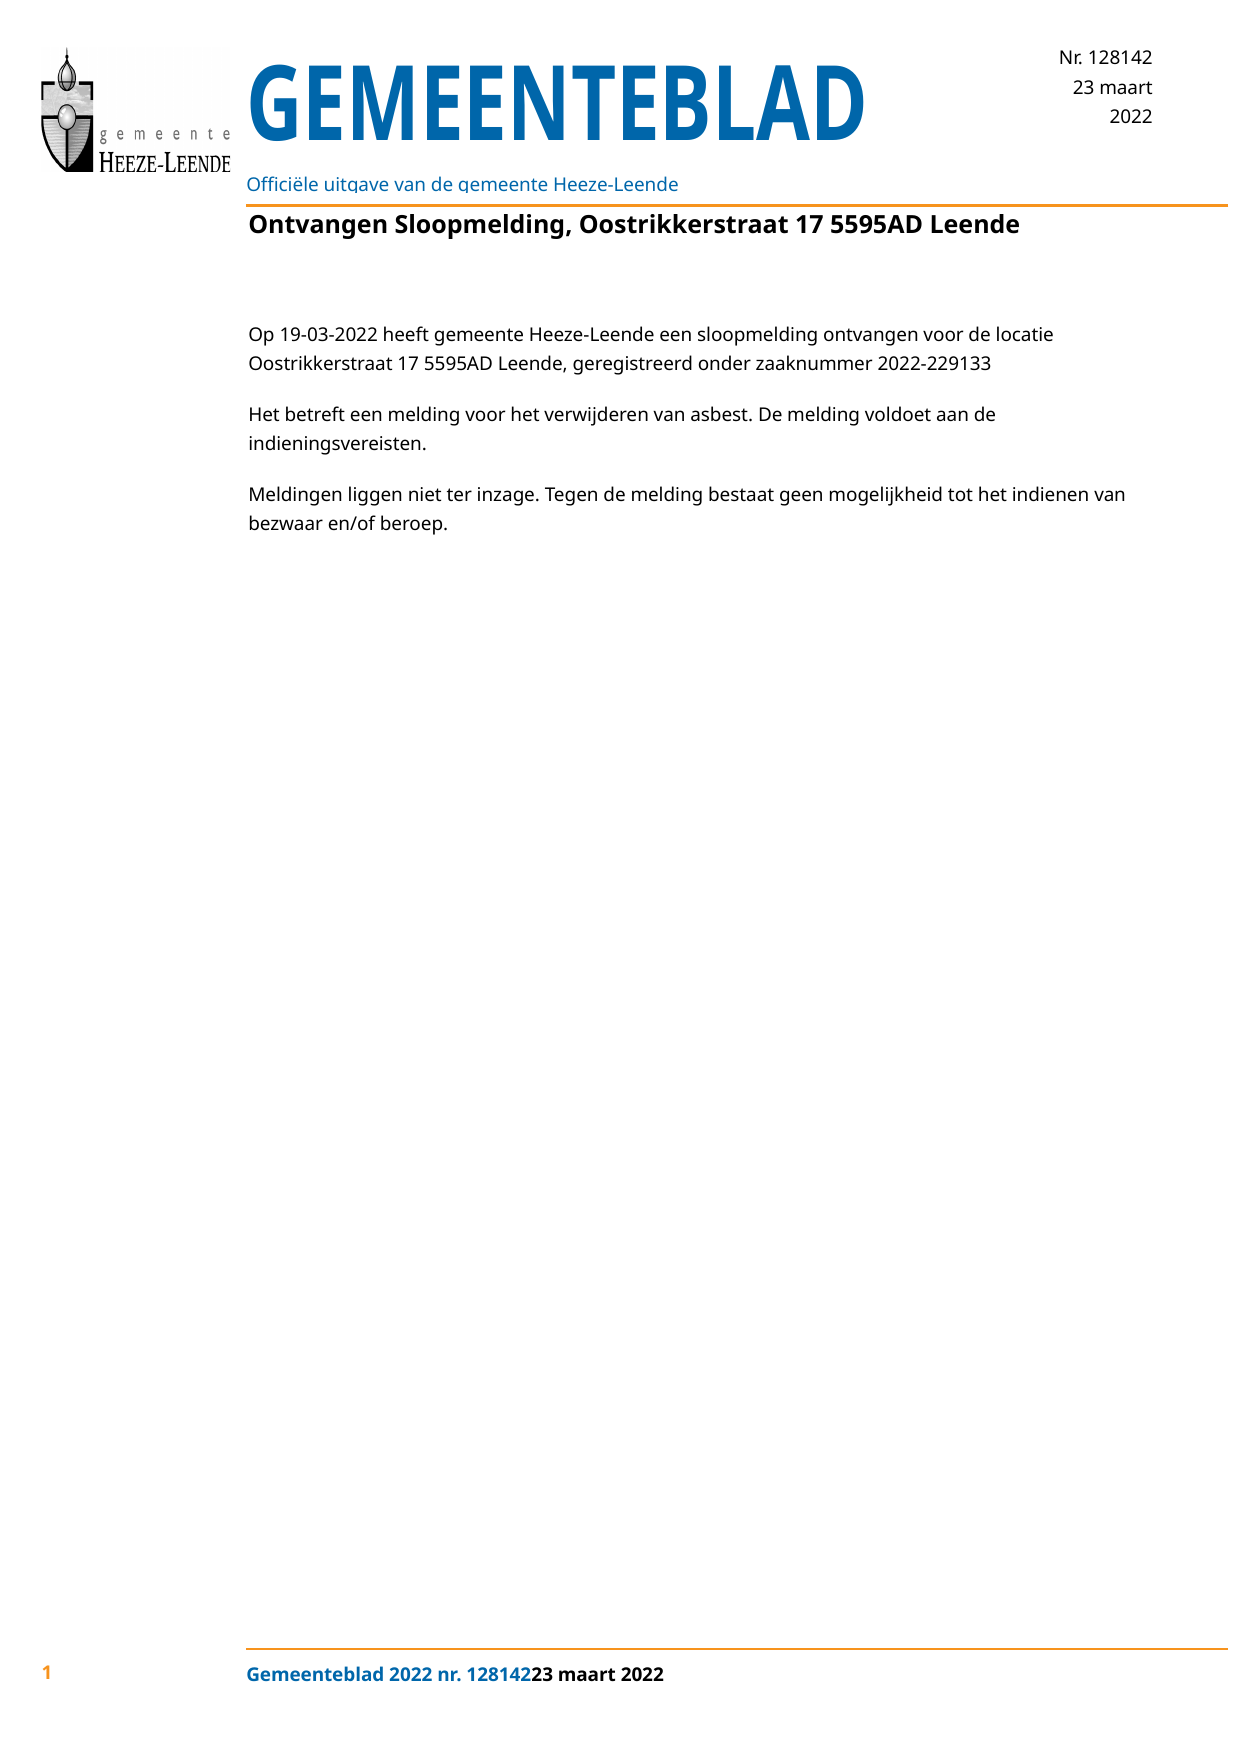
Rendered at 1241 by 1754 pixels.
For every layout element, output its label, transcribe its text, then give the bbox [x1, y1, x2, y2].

text Ontvangen Sloopmelding, Oostrikkerstraat 17 5595AD Leende [248, 207, 1152, 241]
text Meldingen liggen niet ter inzage. Tegen de melding bestaat geen mogelijkheid tot het indienen van bezwaar en/of beroep. [248, 481, 1152, 536]
text Op 19-03-2022 heeft gemeente Heeze-Leende een sloopmelding ontvangen voor de locatie Oostrikkerstraat 17 5595AD Leende, geregistreerd onder zaaknummer 2022-229133 [248, 321, 1152, 376]
picture [41, 47, 231, 172]
text Het betreft een melding voor het verwijderen van asbest. De melding voldoet aan de indieningsvereisten. [248, 401, 1152, 456]
